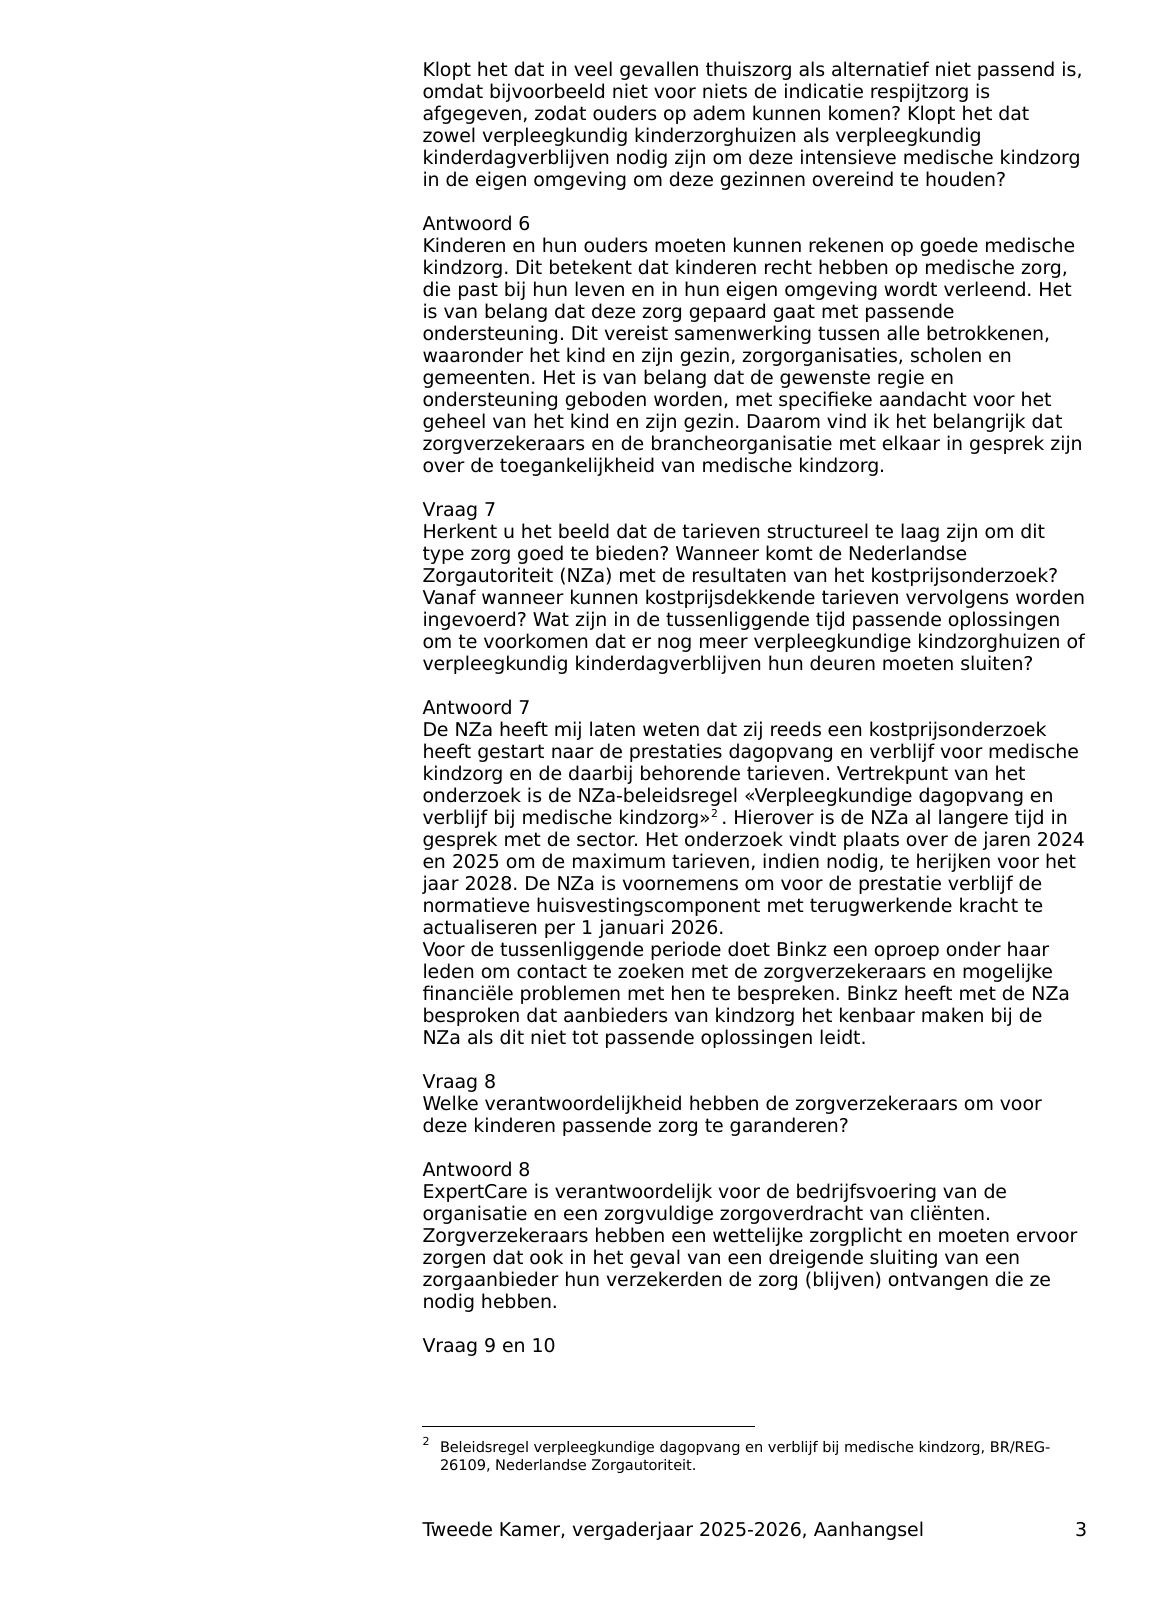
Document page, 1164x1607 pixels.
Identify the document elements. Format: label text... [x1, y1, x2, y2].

text Klopt het dat in veel gevallen thuiszorg als alternatief niet passend is, omdat bijvoorbeeld niet voor niets de indicatie respijtzorg is afgegeven, zodat ouders op adem kunnen komen? Klopt het dat zowel verpleegkundig kinderzorghuizen als verpleegkundig kinderdagverblijven nodig zijn om deze intensieve medische kindzorg in de eigen omgeving om deze gezinnen overeind te houden? [422, 59, 1087, 191]
text Vraag 7 [422, 499, 1087, 521]
text Antwoord 8 [422, 1159, 1087, 1181]
text ExpertCare is verantwoordelijk voor de bedrijfsvoering van de organisatie en een zorgvuldige zorgoverdracht van cliënten. Zorgverzekeraars hebben een wettelijke zorgplicht en moeten ervoor zorgen dat ook in het geval van een dreigende sluiting van een zorgaanbieder hun verzekerden de zorg (blijven) ontvangen die ze nodig hebben. [422, 1181, 1087, 1313]
text Welke verantwoordelijkheid hebben de zorgverzekeraars om voor deze kinderen passende zorg te garanderen? [422, 1093, 1087, 1137]
text Antwoord 7 [422, 697, 1087, 719]
text Vraag 9 en 10 [422, 1335, 1087, 1357]
text De NZa heeft mij laten weten dat zij reeds een kostprijsonderzoek heeft gestart naar de prestaties dagopvang en verblijf voor medische kindzorg en de daarbij behorende tarieven. Vertrekpunt van het onderzoek is de NZa-beleidsregel «Verpleegkundige dagopvang en verblijf bij medische kindzorg». Hierover is de NZa al langere tijd in gesprek met de sector. Het onderzoek vindt plaats over de jaren 2024 en 2025 om de maximum tarieven, indien nodig, te herijken voor het jaar 2028. De NZa is voornemens om voor de prestatie verblijf de normatieve huisvestingscomponent met terugwerkende kracht te actualiseren per 1 januari 2026. [422, 719, 1087, 939]
text Antwoord 6 [422, 213, 1087, 235]
text Vraag 8 [422, 1071, 1087, 1093]
text Voor de tussenliggende periode doet Binkz een oproep onder haar leden om contact te zoeken met de zorgverzekeraars en mogelijke financiële problemen met hen te bespreken. Binkz heeft met de NZa besproken dat aanbieders van kindzorg het kenbaar maken bij de NZa als dit niet tot passende oplossingen leidt. [422, 939, 1087, 1049]
text Beleidsregel verpleegkundige dagopvang en verblijf bij medische kindzorg, BR/REG-26109, Nederlandse Zorgautoriteit. [422, 1435, 1087, 1474]
text Kinderen en hun ouders moeten kunnen rekenen op goede medische kindzorg. Dit betekent dat kinderen recht hebben op medische zorg, die past bij hun leven en in hun eigen omgeving wordt verleend. Het is van belang dat deze zorg gepaard gaat met passende ondersteuning. Dit vereist samenwerking tussen alle betrokkenen, waaronder het kind en zijn gezin, zorgorganisaties, scholen en gemeenten. Het is van belang dat de gewenste regie en ondersteuning geboden worden, met specifieke aandacht voor het geheel van het kind en zijn gezin. Daarom vind ik het belangrijk dat zorgverzekeraars en de brancheorganisatie met elkaar in gesprek zijn over de toegankelijkheid van medische kindzorg. [422, 235, 1087, 477]
text Herkent u het beeld dat de tarieven structureel te laag zijn om dit type zorg goed te bieden? Wanneer komt de Nederlandse Zorgautoriteit (NZa) met de resultaten van het kostprijsonderzoek? Vanaf wanneer kunnen kostprijsdekkende tarieven vervolgens worden ingevoerd? Wat zijn in de tussenliggende tijd passende oplossingen om te voorkomen dat er nog meer verpleegkundige kindzorghuizen of verpleegkundig kinderdagverblijven hun deuren moeten sluiten? [422, 521, 1087, 675]
